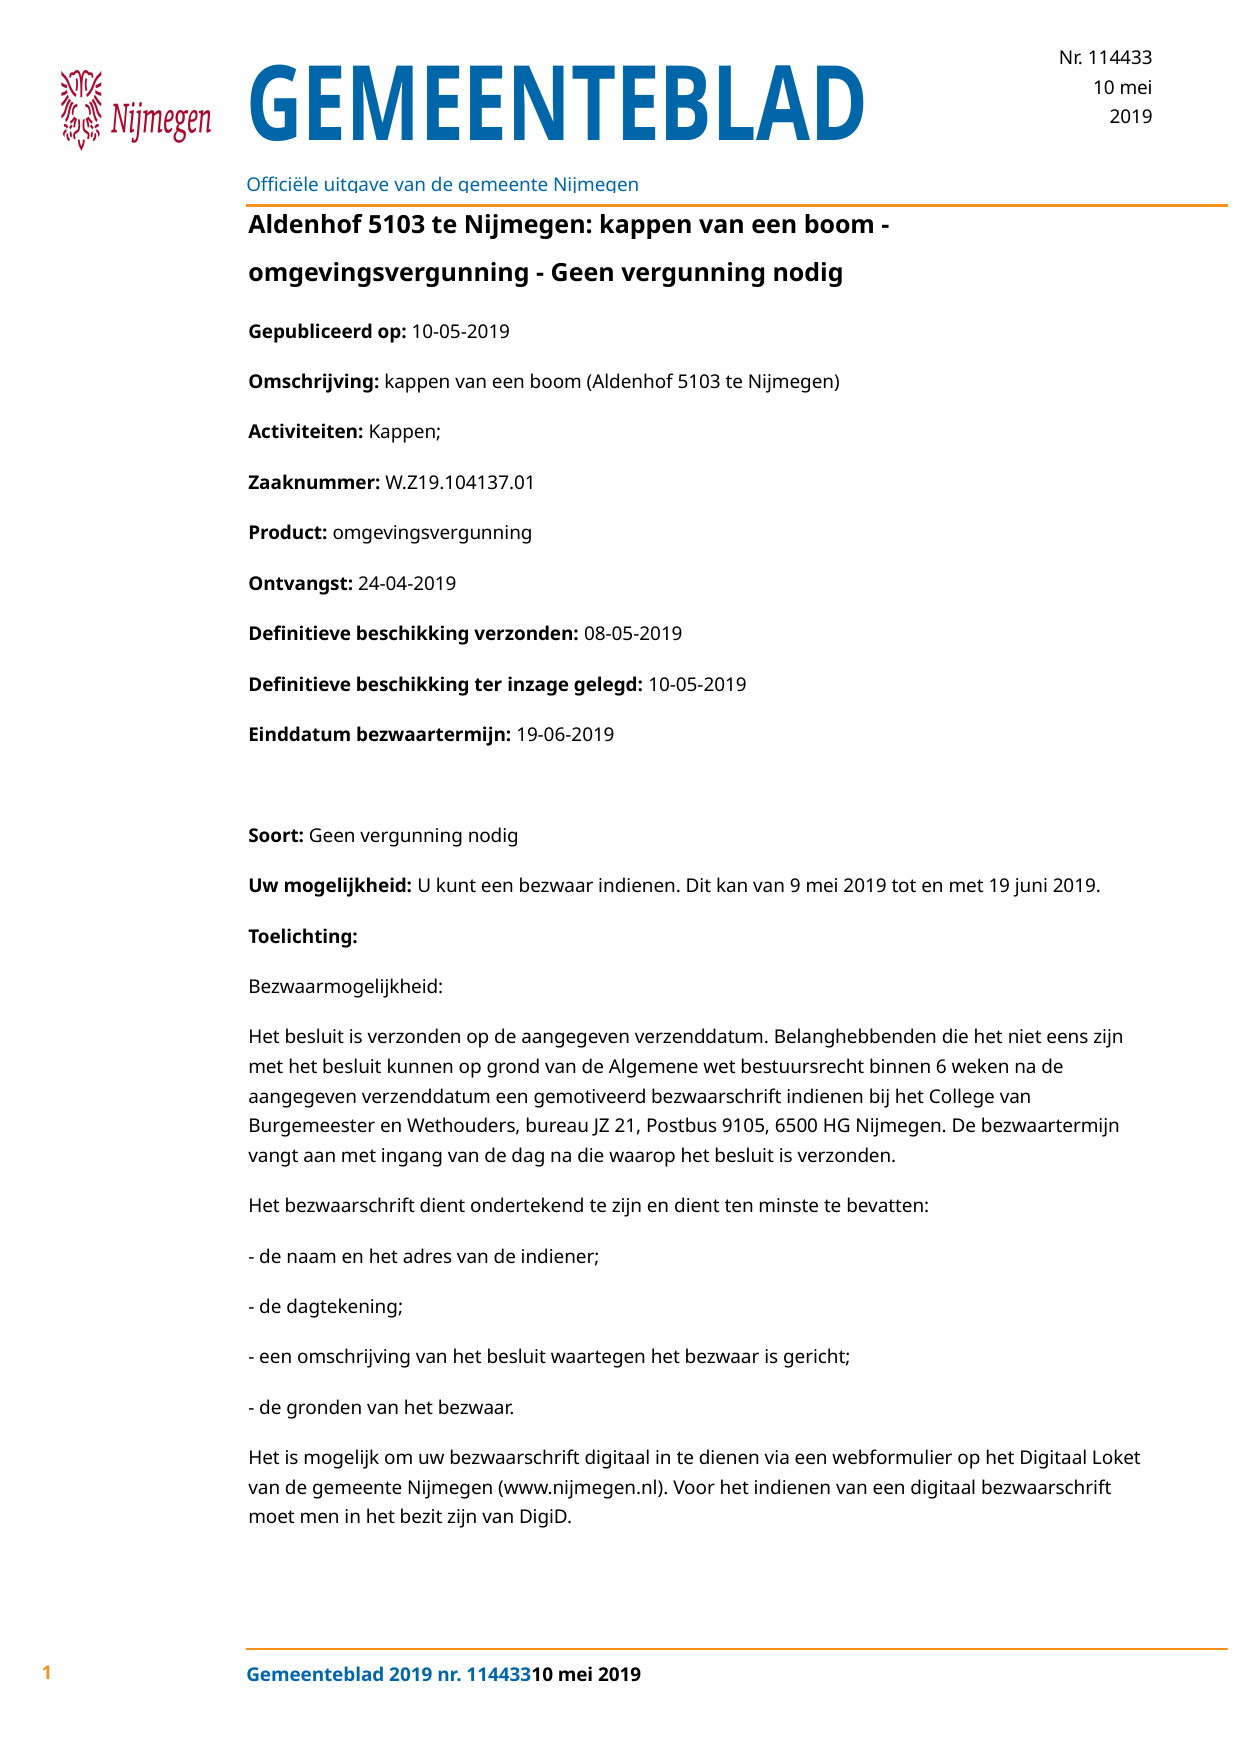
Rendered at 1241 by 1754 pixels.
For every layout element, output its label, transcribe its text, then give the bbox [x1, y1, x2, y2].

text Ontvangst: 24-04-2019 [248, 570, 1152, 596]
text Het besluit is verzonden op de aangegeven verzenddatum. Belanghebbenden die het niet eens zijn met het besluit kunnen op grond van de Algemene wet bestuursrecht binnen 6 weken na de aangegeven verzenddatum een gemotiveerd bezwaarschrift indienen bij het College van Burgemeester en Wethouders, bureau JZ 21, Postbus 9105, 6500 HG Nijmegen. De bezwaartermijn vangt aan met ingang van de dag na die waarop het besluit is verzonden. [248, 1024, 1152, 1168]
text Product: omgevingsvergunning [248, 519, 1152, 545]
text Soort: Geen vergunning nodig [248, 822, 1152, 848]
text - een omschrijving van het besluit waartegen het bezwaar is gericht; [248, 1344, 1152, 1369]
picture [41, 47, 231, 172]
text Einddatum bezwaartermijn: 19-06-2019 [248, 721, 1152, 747]
text Omschrijving: kappen van een boom (Aldenhof 5103 te Nijmegen) [248, 368, 1152, 394]
text Gepubliceerd op: 10-05-2019 [248, 318, 1152, 344]
text Toelichting: [248, 923, 1152, 949]
text Bezwaarmogelijkheid: [248, 973, 1152, 999]
text Zaaknummer: W.Z19.104137.01 [248, 469, 1152, 495]
text - de naam en het adres van de indiener; [248, 1243, 1152, 1269]
text - de gronden van het bezwaar. [248, 1394, 1152, 1420]
text Definitieve beschikking verzonden: 08-05-2019 [248, 620, 1152, 646]
text - de dagtekening; [248, 1293, 1152, 1319]
text Definitieve beschikking ter inzage gelegd: 10-05-2019 [248, 671, 1152, 697]
text Activiteiten: Kappen; [248, 419, 1152, 444]
text Aldenhof 5103 te Nijmegen: kappen van een boom - omgevingsvergunning - Geen vergunning nodig [248, 207, 1152, 288]
text Het bezwaarschrift dient ondertekend te zijn en dient ten minste te bevatten: [248, 1192, 1152, 1218]
text Het is mogelijk om uw bezwaarschrift digitaal in te dienen via een webformulier op het Digitaal Loket van de gemeente Nijmegen (www.nijmegen.nl). Voor het indienen van een digitaal bezwaarschrift moet men in het bezit zijn van DigiD. [248, 1444, 1152, 1529]
text Uw mogelijkheid: U kunt een bezwaar indienen. Dit kan van 9 mei 2019 tot en met 19 juni 2019. [248, 872, 1152, 898]
